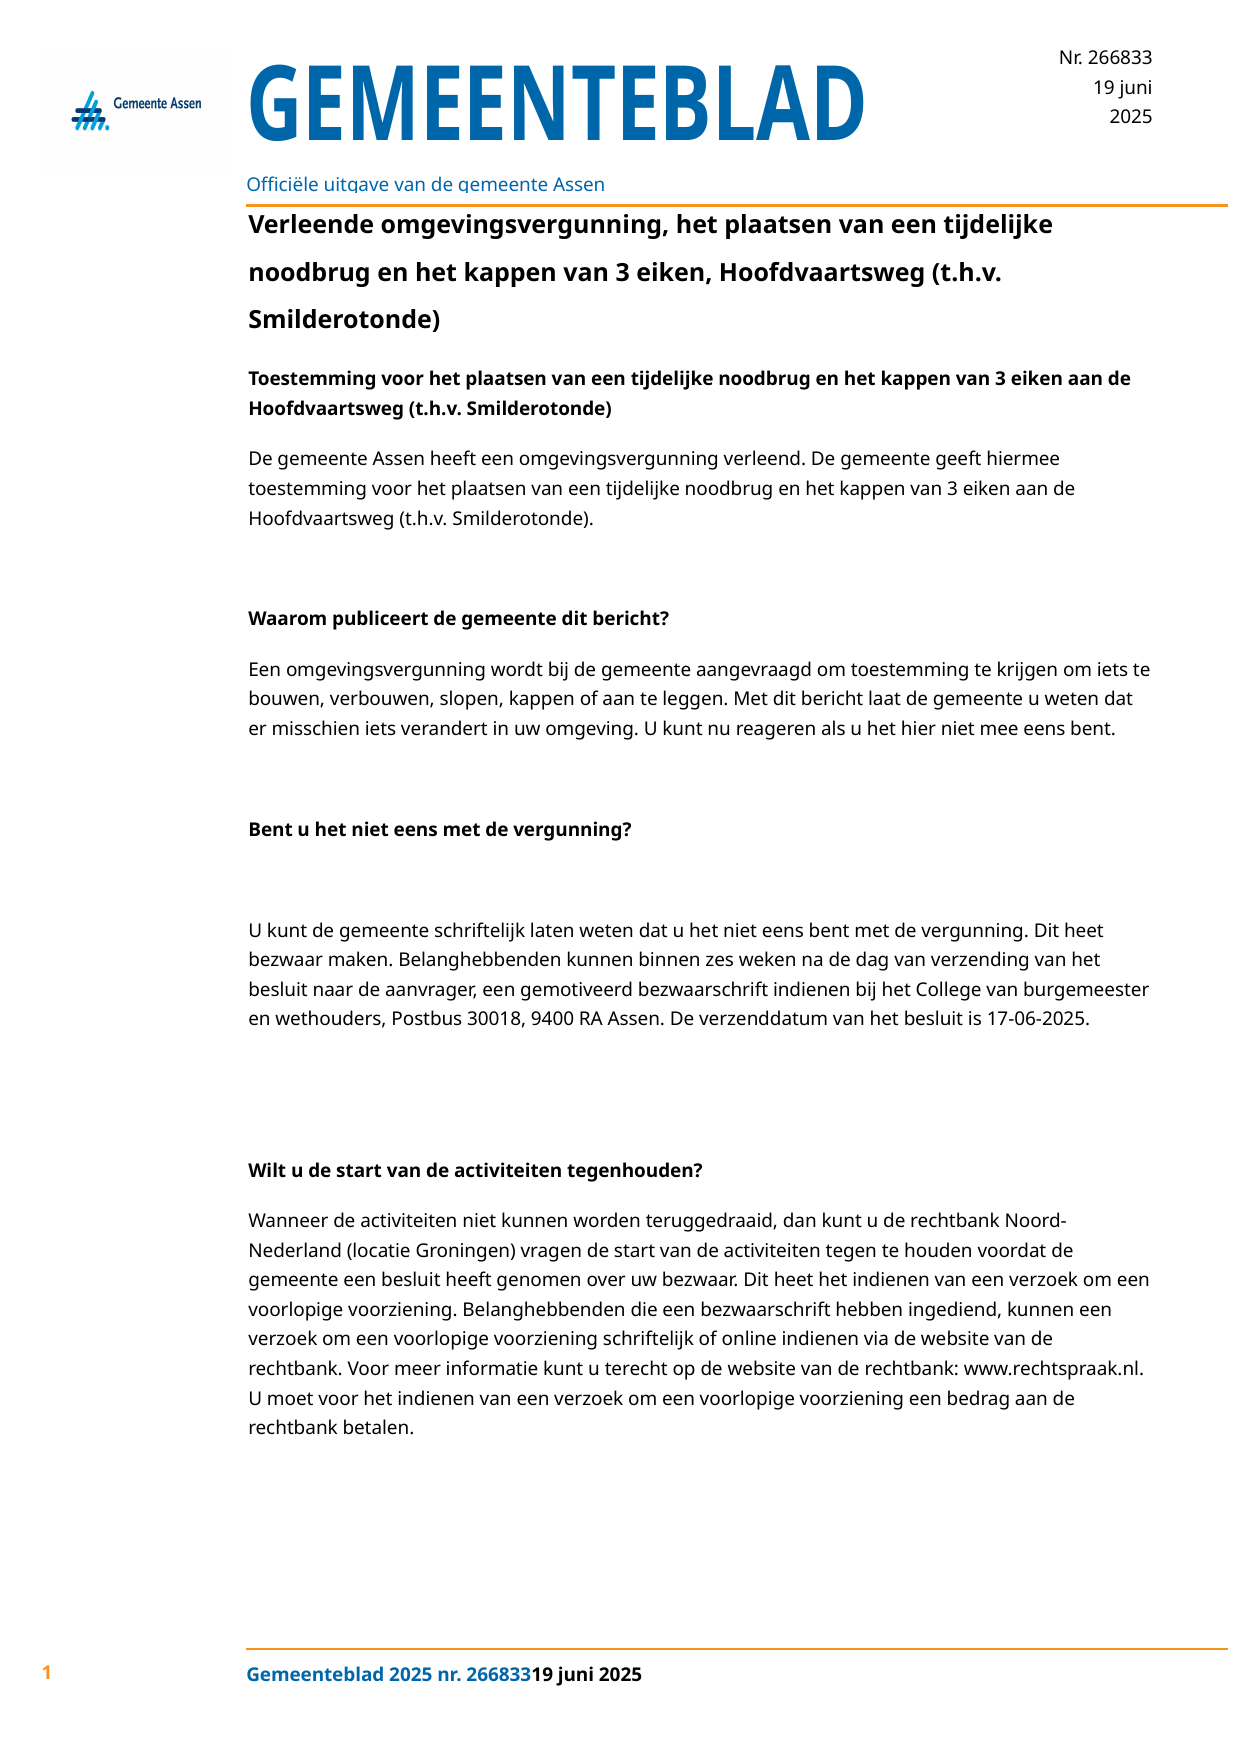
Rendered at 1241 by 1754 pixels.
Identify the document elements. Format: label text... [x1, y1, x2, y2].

text Waarom publiceert de gemeente dit bericht? [248, 606, 1152, 631]
text Wilt u de start van de activiteiten tegenhouden? [248, 1157, 1152, 1182]
text De gemeente Assen heeft een omgevingsvergunning verleend. De gemeente geeft hiermee toestemming voor het plaatsen van een tijdelijke noodbrug en het kappen van 3 eiken aan de Hoofdvaartsweg (t.h.v. Smilderotonde). [248, 446, 1152, 530]
text Bent u het niet eens met de vergunning? [248, 816, 1152, 842]
text Wanneer de activiteiten niet kunnen worden teruggedraaid, dan kunt u de rechtbank Noord-Nederland (locatie Groningen) vragen de start van de activiteiten tegen te houden voordat de gemeente een besluit heeft genomen over uw bezwaar. Dit heet het indienen van een verzoek om een voorlopige voorziening. Belanghebbenden die een bezwaarschrift hebben ingediend, kunnen een verzoek om een voorlopige voorziening schriftelijk of online indienen via de website van de rechtbank. Voor meer informatie kunt u terecht op de website van de rechtbank: www.rechtspraak.nl. U moet voor het indienen van een verzoek om een voorlopige voorziening een bedrag aan de rechtbank betalen. [248, 1207, 1152, 1440]
picture [41, 47, 231, 172]
text Verleende omgevingsvergunning, het plaatsen van een tijdelijke noodbrug en het kappen van 3 eiken, Hoofdvaartsweg (t.h.v. Smilderotonde) [248, 207, 1152, 336]
text Een omgevingsvergunning wordt bij de gemeente aangevraagd om toestemming te krijgen om iets te bouwen, verbouwen, slopen, kappen of aan te leggen. Met dit bericht laat de gemeente u weten dat er misschien iets verandert in uw omgeving. U kunt nu reageren als u het hier niet mee eens bent. [248, 656, 1152, 741]
text U kunt de gemeente schriftelijk laten weten dat u het niet eens bent met de vergunning. Dit heet bezwaar maken. Belanghebbenden kunnen binnen zes weken na de dag van verzending van het besluit naar de aanvrager, een gemotiveerd bezwaarschrift indienen bij het College van burgemeester en wethouders, Postbus 30018, 9400 RA Assen. De verzenddatum van het besluit is 17-06-2025. [248, 917, 1152, 1031]
text Toestemming voor het plaatsen van een tijdelijke noodbrug en het kappen van 3 eiken aan de Hoofdvaartsweg (t.h.v. Smilderotonde) [248, 366, 1152, 421]
